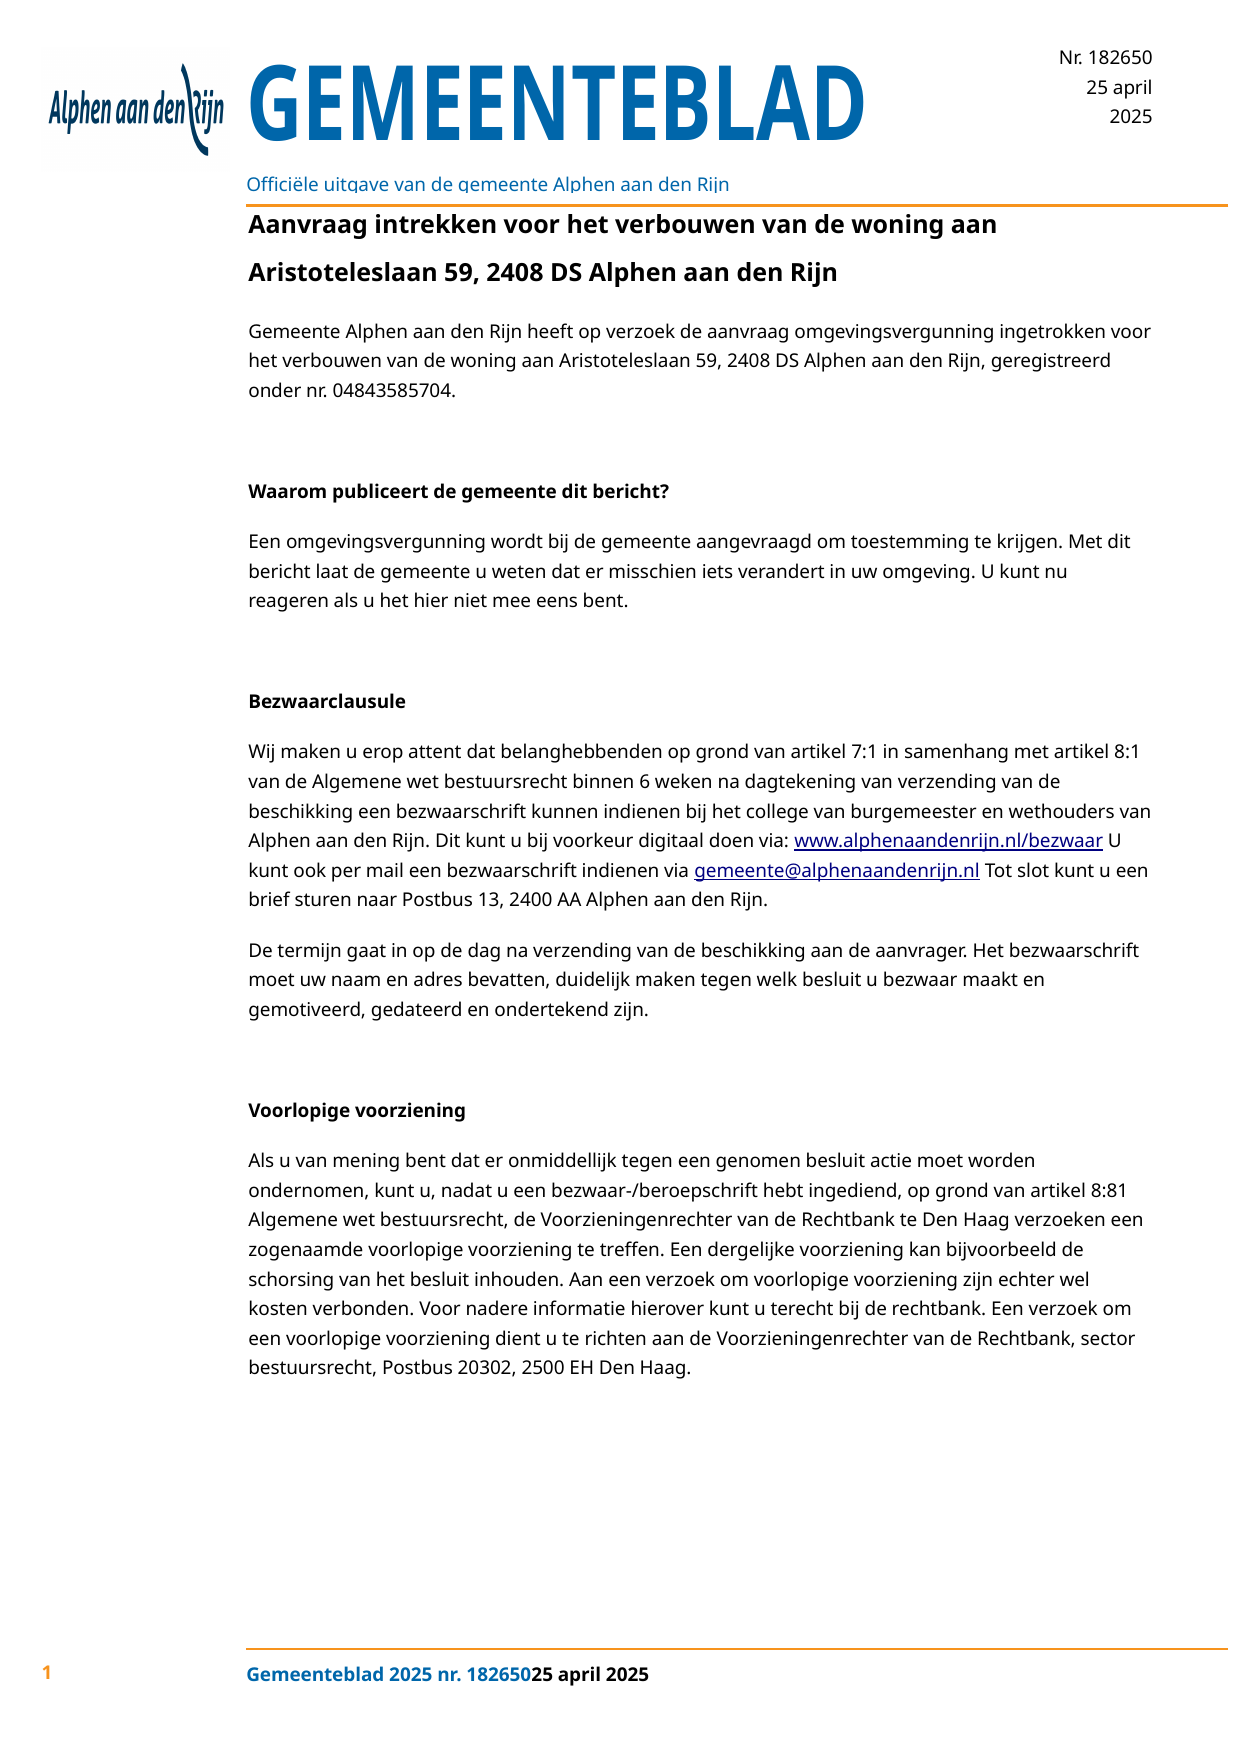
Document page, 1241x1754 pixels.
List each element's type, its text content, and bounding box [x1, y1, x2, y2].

text Bezwaarclausule [248, 688, 1152, 714]
text De termijn gaat in op de dag na verzending van de beschikking aan de aanvrager. Het bezwaarschrift moet uw naam en adres bevatten, duidelijk maken tegen welk besluit u bezwaar maakt en gemotiveerd, gedateerd en ondertekend zijn. [248, 937, 1152, 1022]
text Voorlopige voorziening [248, 1097, 1152, 1123]
text Waarom publiceert de gemeente dit bericht? [248, 478, 1152, 504]
text Aanvraag intrekken voor het verbouwen van de woning aan Aristoteleslaan 59, 2408 DS Alphen aan den Rijn [248, 207, 1152, 288]
text Wij maken u erop attent dat belanghebbenden op grond van artikel 7:1 in samenhang met artikel 8:1 van de Algemene wet bestuursrecht binnen 6 weken na dagtekening van verzending van de beschikking een bezwaarschrift kunnen indienen bij het college van burgemeester en wethouders van Alphen aan den Rijn. Dit kunt u bij voorkeur digitaal doen via: www.alphenaandenrijn.nl/bezwaar U kunt ook per mail een bezwaarschrift indienen via gemeente@alphenaandenrijn.nl Tot slot kunt u een brief sturen naar Postbus 13, 2400 AA Alphen aan den Rijn. [248, 739, 1152, 912]
text Als u van mening bent dat er onmiddellijk tegen een genomen besluit actie moet worden ondernomen, kunt u, nadat u een bezwaar-/beroepschrift hebt ingediend, op grond van artikel 8:81 Algemene wet bestuursrecht, de Voorzieningenrechter van de Rechtbank te Den Haag verzoeken een zogenaamde voorlopige voorziening te treffen. Een dergelijke voorziening kan bijvoorbeeld de schorsing van het besluit inhouden. Aan een verzoek om voorlopige voorziening zijn echter wel kosten verbonden. Voor nadere informatie hierover kunt u terecht bij de rechtbank. Een verzoek om een voorlopige voorziening dient u te richten aan de Voorzieningenrechter van de Rechtbank, sector bestuursrecht, Postbus 20302, 2500 EH Den Haag. [248, 1147, 1152, 1380]
text Een omgevingsvergunning wordt bij de gemeente aangevraagd om toestemming te krijgen. Met dit bericht laat de gemeente u weten dat er misschien iets verandert in uw omgeving. U kunt nu reageren als u het hier niet mee eens bent. [248, 528, 1152, 613]
picture [41, 47, 231, 172]
text Gemeente Alphen aan den Rijn heeft op verzoek de aanvraag omgevingsvergunning ingetrokken voor het verbouwen van de woning aan Aristoteleslaan 59, 2408 DS Alphen aan den Rijn, geregistreerd onder nr. 04843585704. [248, 318, 1152, 403]
